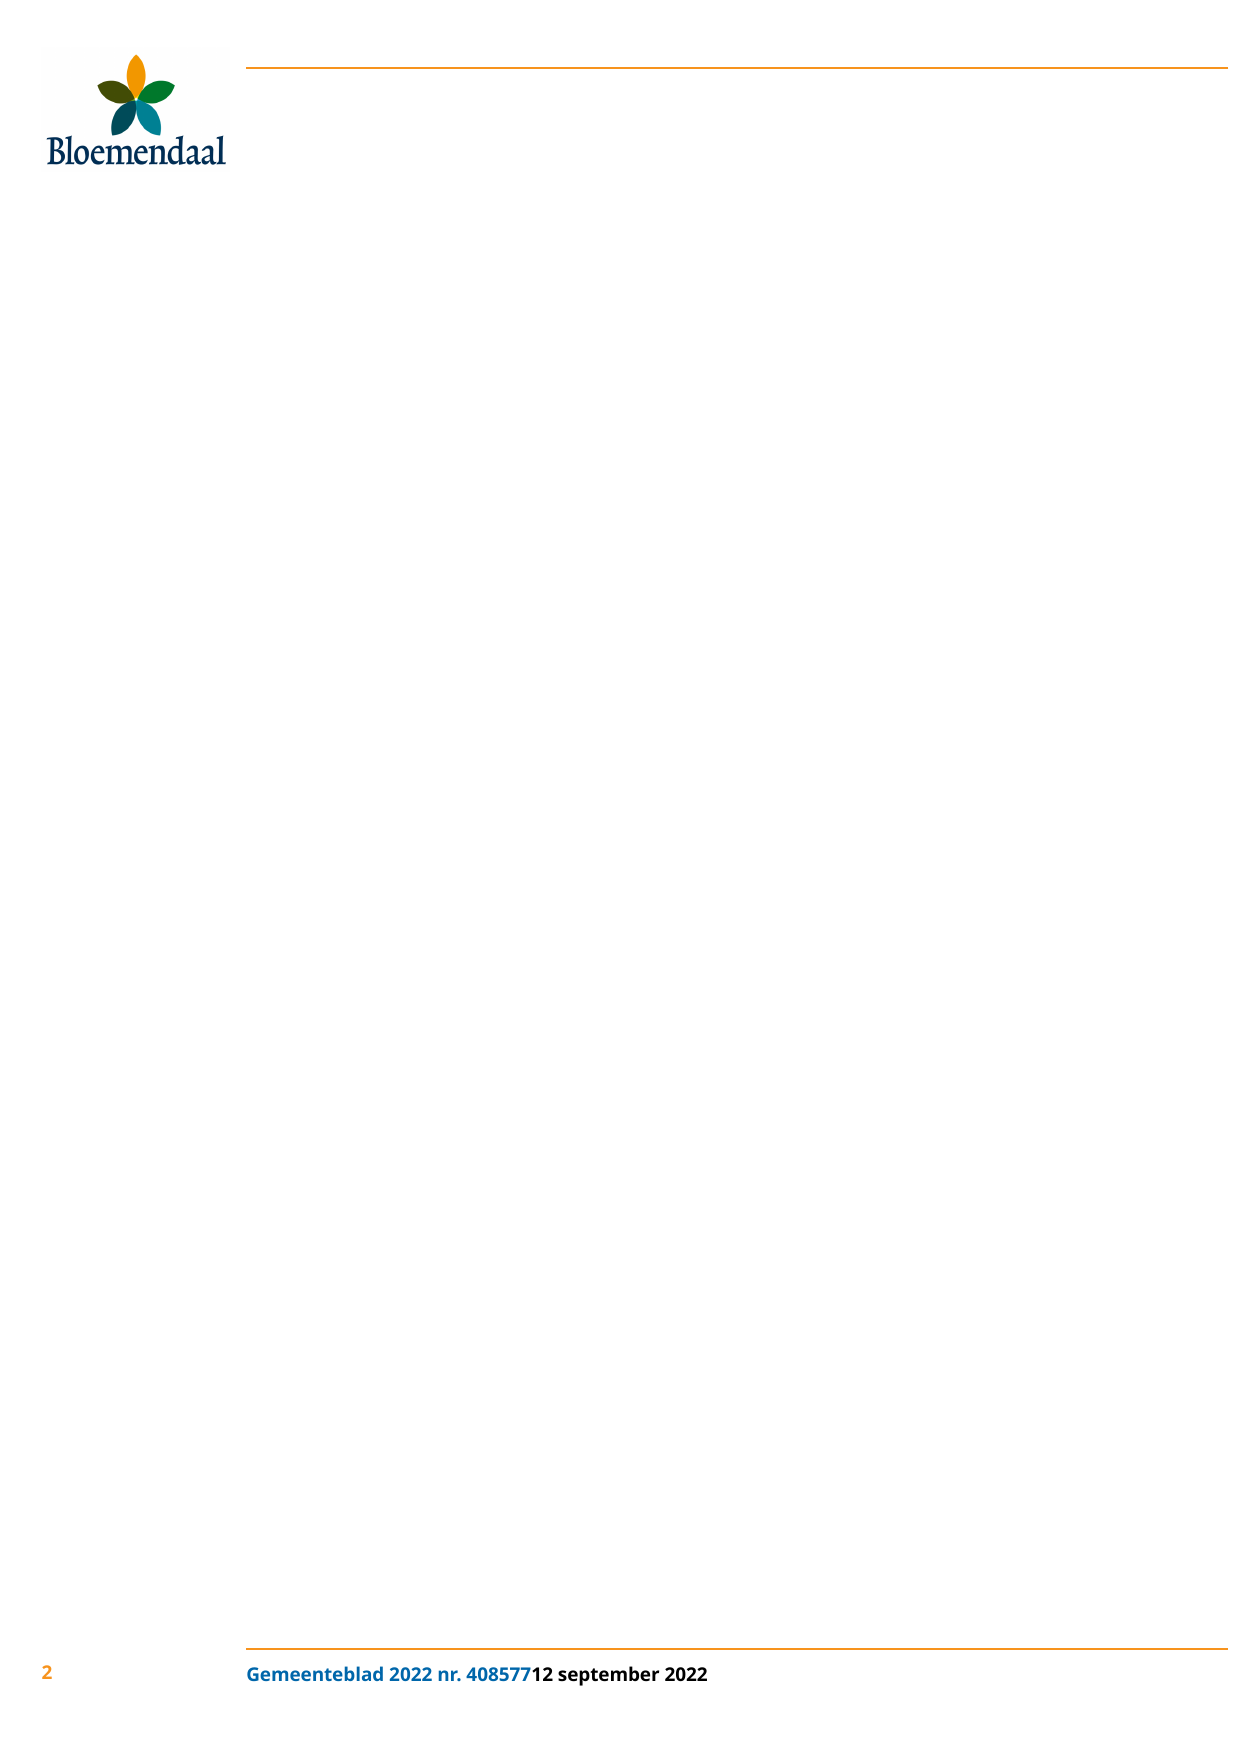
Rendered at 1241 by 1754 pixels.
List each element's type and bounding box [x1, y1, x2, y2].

picture [41, 47, 231, 172]
